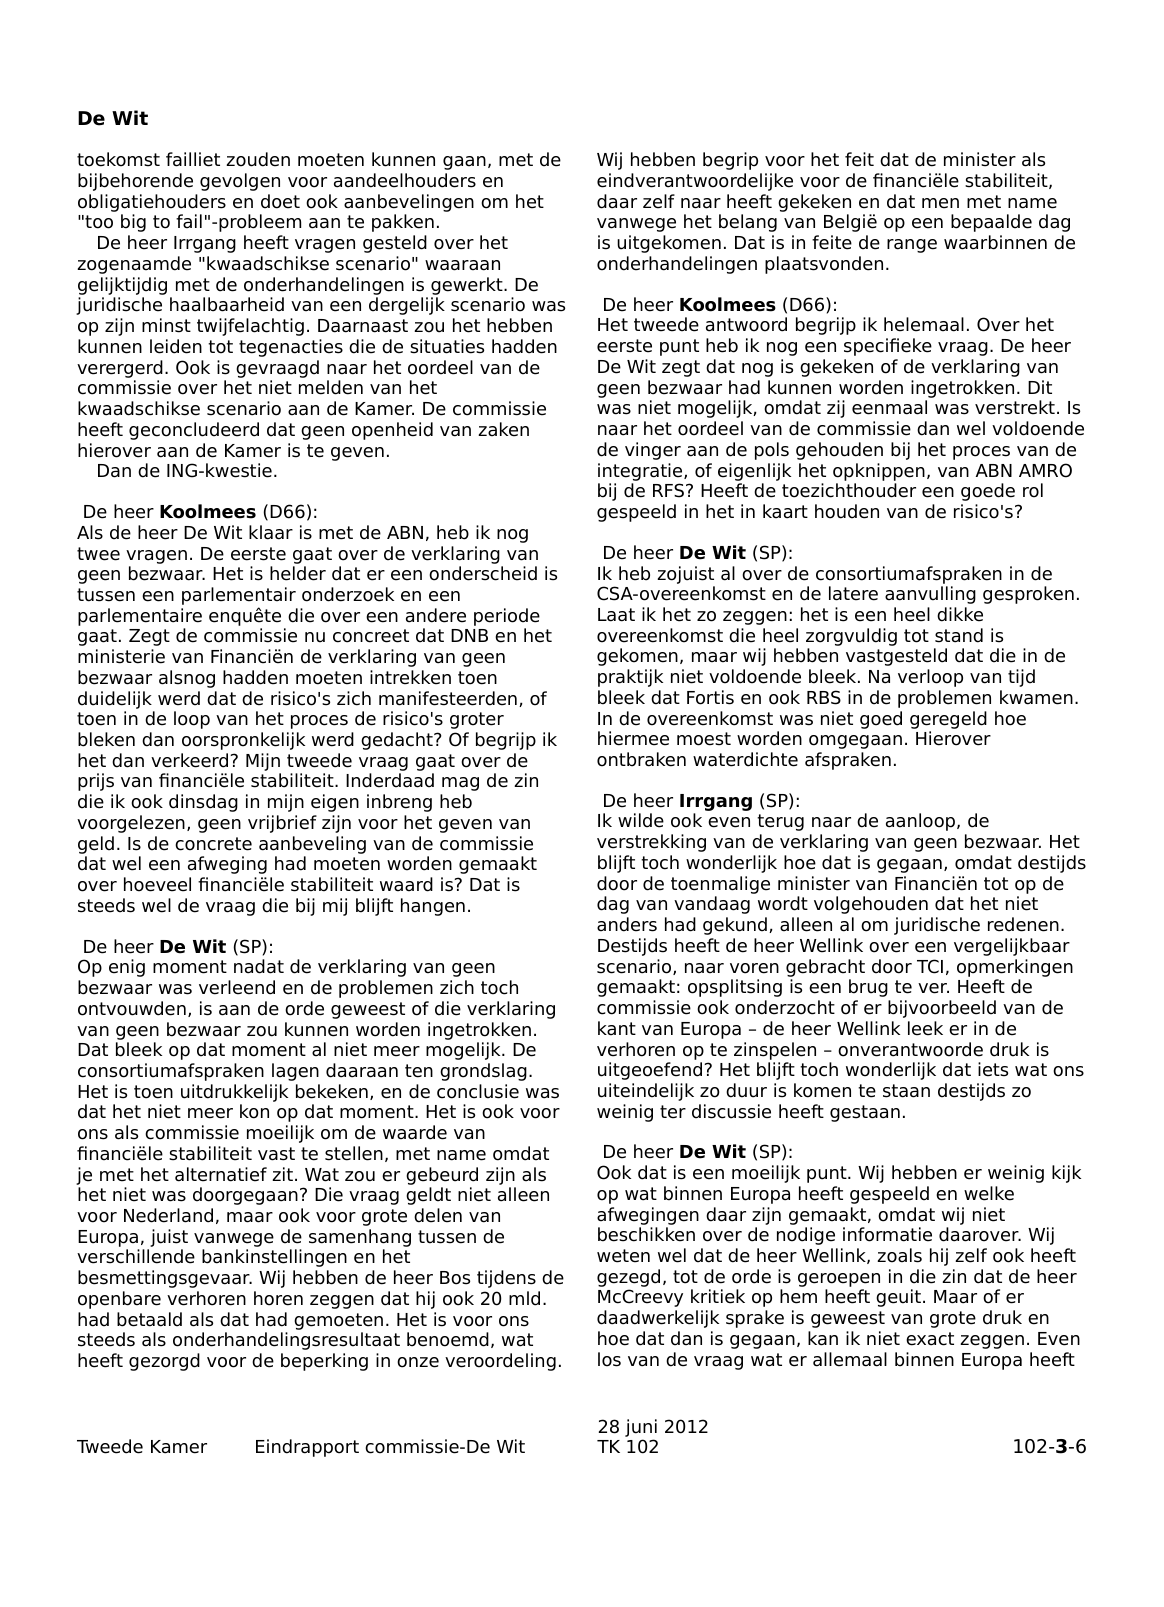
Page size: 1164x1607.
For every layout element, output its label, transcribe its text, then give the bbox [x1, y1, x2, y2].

text Wij hebben begrip voor het feit dat de minister als eindverantwoordelijke voor de financiële stabiliteit, daar zelf naar heeft gekeken en dat men met name vanwege het belang van België op een bepaalde dag is uitgekomen. Dat is in feite de range waarbinnen de onderhandelingen plaatsvonden. [596, 150, 1087, 274]
text De heer Irrgang (SP): [596, 791, 1087, 811]
text De heer De Wit (SP): [77, 936, 567, 957]
text Ik wilde ook even terug naar de aanloop, de verstrekking van de verklaring van geen bezwaar. Het blijft toch wonderlijk hoe dat is gegaan, omdat destijds door de toenmalige minister van Financiën tot op de dag van vandaag wordt volgehouden dat het niet anders had gekund, alleen al om juridische redenen. Destijds heeft de heer Wellink over een vergelijkbaar scenario, naar voren gebracht door TCI, opmerkingen gemaakt: opsplitsing is een brug te ver. Heeft de commissie ook onderzocht of er bijvoorbeeld van de kant van Europa – de heer Wellink leek er in de verhoren op te zinspelen – onverantwoorde druk is uitgeoefend? Het blijft toch wonderlijk dat iets wat ons uiteindelijk zo duur is komen te staan destijds zo weinig ter discussie heeft gestaan. [596, 811, 1087, 1122]
text De heer Koolmees (D66): [77, 502, 567, 523]
text Dan de ING-kwestie. [77, 461, 567, 482]
text Op enig moment nadat de verklaring van geen bezwaar was verleend en de problemen zich toch ontvouwden, is aan de orde geweest of die verklaring van geen bezwaar zou kunnen worden ingetrokken. Dat bleek op dat moment al niet meer mogelijk. De consortiumafspraken lagen daaraan ten grondslag. Het is toen uitdrukkelijk bekeken, en de conclusie was dat het niet meer kon op dat moment. Het is ook voor ons als commissie moeilijk om de waarde van financiële stabiliteit vast te stellen, met name omdat je met het alternatief zit. Wat zou er gebeurd zijn als het niet was doorgegaan? Die vraag geldt niet alleen voor Nederland, maar ook voor grote delen van Europa, juist vanwege de samenhang tussen de verschillende bankinstellingen en het besmettingsgevaar. Wij hebben de heer Bos tijdens de openbare verhoren horen zeggen dat hij ook 20 mld. had betaald als dat had gemoeten. Het is voor ons steeds als onderhandelingsresultaat benoemd, wat heeft gezorgd voor de beperking in onze veroordeling. [77, 957, 567, 1372]
text De heer Irrgang heeft vragen gesteld over het zogenaamde "kwaadschikse scenario" waaraan gelijktijdig met de onderhandelingen is gewerkt. De juridische haalbaarheid van een dergelijk scenario was op zijn minst twijfelachtig. Daarnaast zou het hebben kunnen leiden tot tegenacties die de situaties hadden verergerd. Ook is gevraagd naar het oordeel van de commissie over het niet melden van het kwaadschikse scenario aan de Kamer. De commissie heeft geconcludeerd dat geen openheid van zaken hierover aan de Kamer is te geven. [77, 233, 567, 461]
text Ook dat is een moeilijk punt. Wij hebben er weinig kijk op wat binnen Europa heeft gespeeld en welke afwegingen daar zijn gemaakt, omdat wij niet beschikken over de nodige informatie daarover. Wij weten wel dat de heer Wellink, zoals hij zelf ook heeft gezegd, tot de orde is geroepen in die zin dat de heer McCreevy kritiek op hem heeft geuit. Maar of er daadwerkelijk sprake is geweest van grote druk en hoe dat dan is gegaan, kan ik niet exact zeggen. Even los van de vraag wat er allemaal binnen Europa heeft [596, 1163, 1087, 1370]
text Als de heer De Wit klaar is met de ABN, heb ik nog twee vragen. De eerste gaat over de verklaring van geen bezwaar. Het is helder dat er een onderscheid is tussen een parlementair onderzoek en een parlementaire enquête die over een andere periode gaat. Zegt de commissie nu concreet dat DNB en het ministerie van Financiën de verklaring van geen bezwaar alsnog hadden moeten intrekken toen duidelijk werd dat de risico's zich manifesteerden, of toen in de loop van het proces de risico's groter bleken dan oorspronkelijk werd gedacht? Of begrijp ik het dan verkeerd? Mijn tweede vraag gaat over de prijs van financiële stabiliteit. Inderdaad mag de zin die ik ook dinsdag in mijn eigen inbreng heb voorgelezen, geen vrijbrief zijn voor het geven van geld. Is de concrete aanbeveling van de commissie dat wel een afweging had moeten worden gemaakt over hoeveel financiële stabiliteit waard is? Dat is steeds wel de vraag die bij mij blijft hangen. [77, 523, 567, 916]
text Het tweede antwoord begrijp ik helemaal. Over het eerste punt heb ik nog een specifieke vraag. De heer De Wit zegt dat nog is gekeken of de verklaring van geen bezwaar had kunnen worden ingetrokken. Dit was niet mogelijk, omdat zij eenmaal was verstrekt. Is naar het oordeel van de commissie dan wel voldoende de vinger aan de pols gehouden bij het proces van de integratie, of eigenlijk het opknippen, van ABN AMRO bij de RFS? Heeft de toezichthouder een goede rol gespeeld in het in kaart houden van de risico's? [596, 315, 1087, 523]
text Ik heb zojuist al over de consortiumafspraken in de CSA-overeenkomst en de latere aanvulling gesproken. Laat ik het zo zeggen: het is een heel dikke overeenkomst die heel zorgvuldig tot stand is gekomen, maar wij hebben vastgesteld dat die in de praktijk niet voldoende bleek. Na verloop van tijd bleek dat Fortis en ook RBS in de problemen kwamen. In de overeenkomst was niet goed geregeld hoe hiermee moest worden omgegaan. Hierover ontbraken waterdichte afspraken. [596, 563, 1087, 771]
text De heer De Wit (SP): [596, 543, 1087, 563]
text De heer De Wit (SP): [596, 1142, 1087, 1163]
text toekomst failliet zouden moeten kunnen gaan, met de bijbehorende gevolgen voor aandeelhouders en obligatiehouders en doet ook aanbevelingen om het "too big to fail"-probleem aan te pakken. [77, 150, 567, 233]
text De heer Koolmees (D66): [596, 294, 1087, 315]
